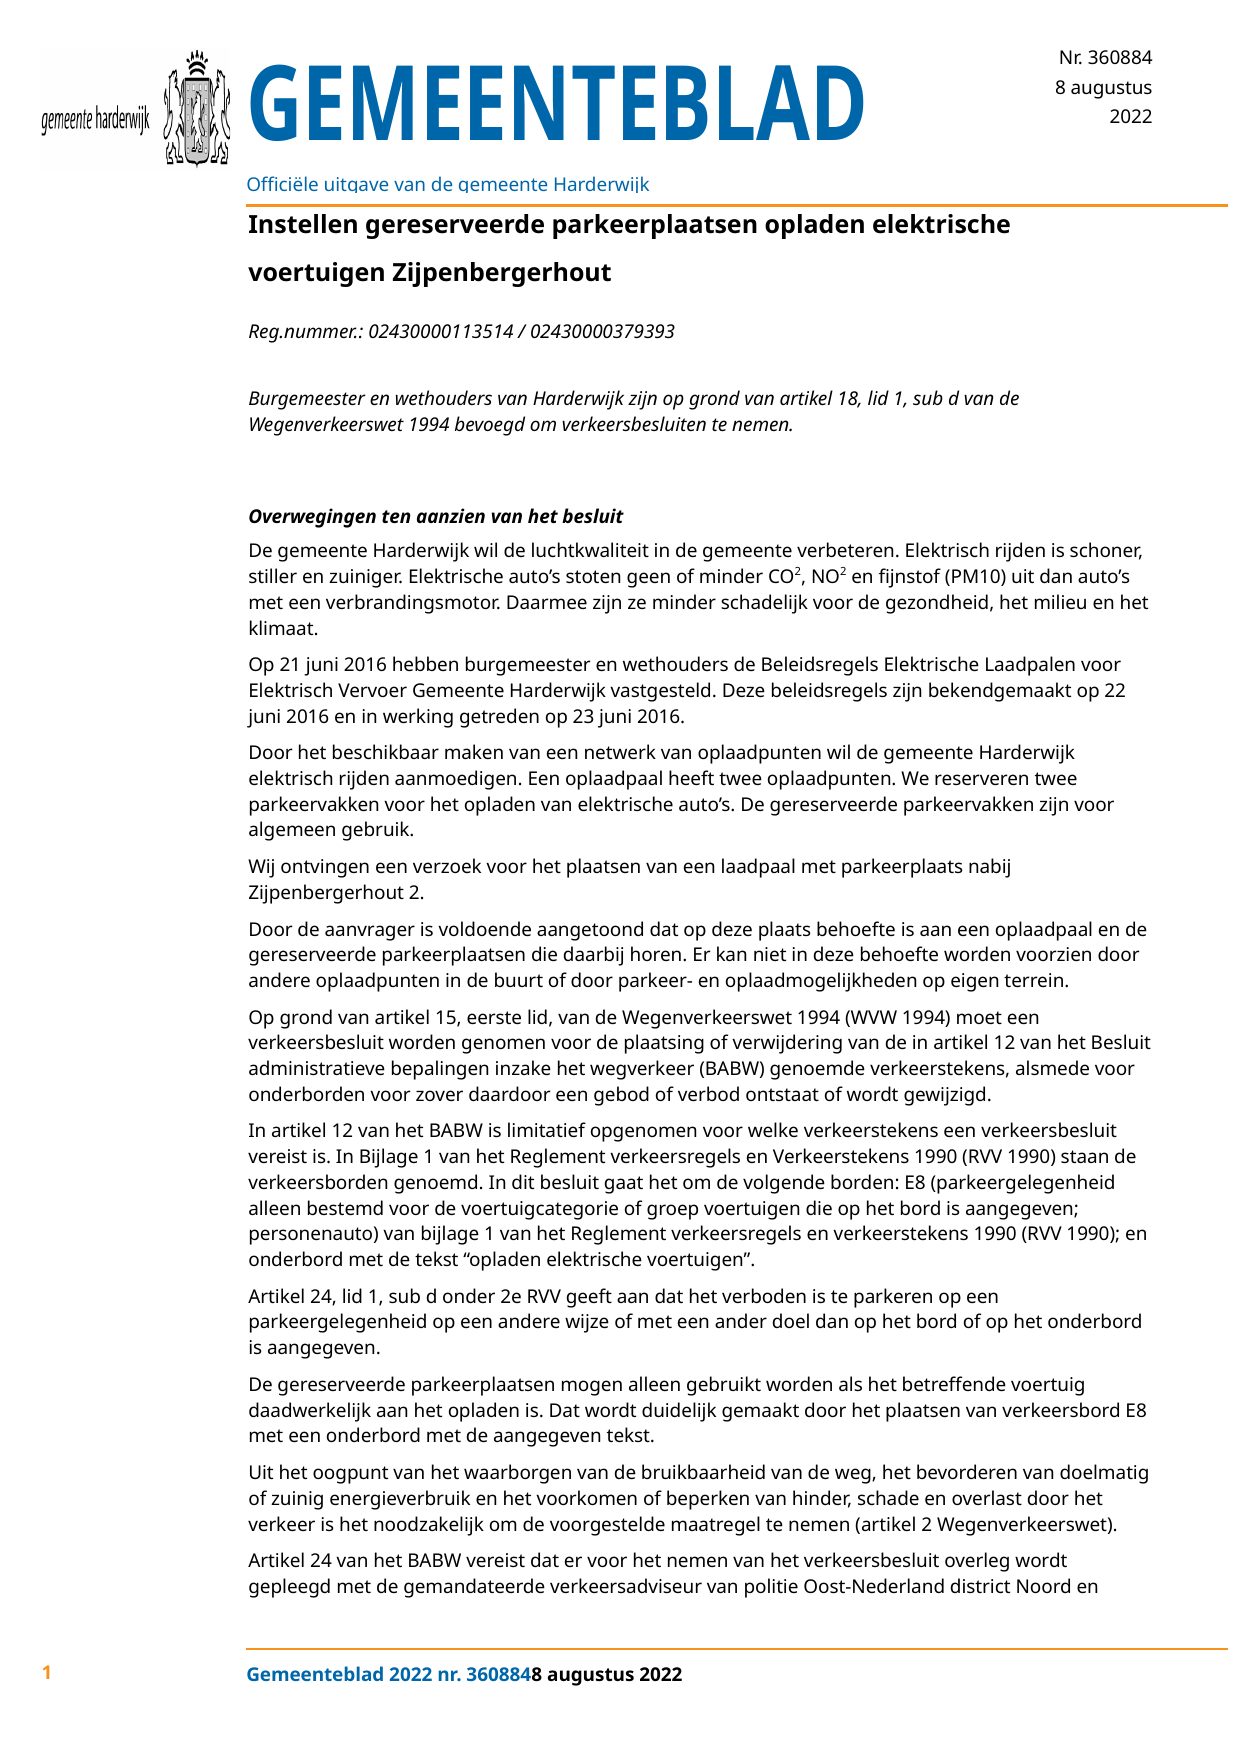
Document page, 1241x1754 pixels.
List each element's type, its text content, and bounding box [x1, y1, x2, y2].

text De gemeente Harderwijk wil de luchtkwaliteit in de gemeente verbeteren. Elektrisch rijden is schoner, stiller en zuiniger. Elektrische auto’s stoten geen of minder CO2, NO2 en fijnstof (PM10) uit dan auto’s met een verbrandingsmotor. Daarmee zijn ze minder schadelijk voor de gezondheid, het milieu en het klimaat. [248, 537, 1152, 640]
text Artikel 24, lid 1, sub d onder 2e RVV geeft aan dat het verboden is te parkeren op een parkeergelegenheid op een andere wijze of met een ander doel dan op het bord of op het onderbord is aangegeven. [248, 1283, 1152, 1360]
text Overwegingen ten aanzien van het besluit [248, 503, 1152, 529]
text Op 21 juni 2016 hebben burgemeester en wethouders de Beleidsregels Elektrische Laadpalen voor Elektrisch Vervoer Gemeente Harderwijk vastgesteld. Deze beleidsregels zijn bekendgemaakt op 22 juni 2016 en in werking getreden op 23 juni 2016. [248, 651, 1152, 728]
text Artikel 24 van het BABW vereist dat er voor het nemen van het verkeersbesluit overleg wordt gepleegd met de gemandateerde verkeersadviseur van politie Oost-Nederland district Noord en [248, 1547, 1152, 1599]
text Uit het oogpunt van het waarborgen van de bruikbaarheid van de weg, het bevorderen van doelmatig of zuinig energieverbruik en het voorkomen of beperken van hinder, schade en overlast door het verkeer is het noodzakelijk om de voorgestelde maatregel te nemen (artikel 2 Wegenverkeerswet). [248, 1459, 1152, 1536]
text Door de aanvrager is voldoende aangetoond dat op deze plaats behoefte is aan een oplaadpaal en de gereserveerde parkeerplaatsen die daarbij horen. Er kan niet in deze behoefte worden voorzien door andere oplaadpunten in de buurt of door parkeer- en oplaadmogelijkheden op eigen terrein. [248, 916, 1152, 993]
text Door het beschikbaar maken van een netwerk van oplaadpunten wil de gemeente Harderwijk elektrisch rijden aanmoedigen. Een oplaadpaal heeft twee oplaadpunten. We reserveren twee parkeervakken voor het opladen van elektrische auto’s. De gereserveerde parkeervakken zijn voor algemeen gebruik. [248, 739, 1152, 842]
text Instellen gereserveerde parkeerplaatsen opladen elektrische voertuigen Zijpenbergerhout [248, 207, 1152, 288]
text Reg.nummer.: 02430000113514 / 02430000379393 [248, 318, 1152, 344]
picture [41, 47, 231, 172]
text Op grond van artikel 15, eerste lid, van de Wegenverkeerswet 1994 (WVW 1994) moet een verkeersbesluit worden genomen voor de plaatsing of verwijdering van de in artikel 12 van het Besluit administratieve bepalingen inzake het wegverkeer (BABW) genoemde verkeerstekens, alsmede voor onderborden voor zover daardoor een gebod of verbod ontstaat of wordt gewijzigd. [248, 1004, 1152, 1107]
text Wij ontvingen een verzoek voor het plaatsen van een laadpaal met parkeerplaats nabij Zijpenbergerhout 2. [248, 853, 1152, 905]
text De gereserveerde parkeerplaatsen mogen alleen gebruikt worden als het betreffende voertuig daadwerkelijk aan het opladen is. Dat wordt duidelijk gemaakt door het plaatsen van verkeersbord E8 met een onderbord met de aangegeven tekst. [248, 1371, 1152, 1448]
text In artikel 12 van het BABW is limitatief opgenomen voor welke verkeerstekens een verkeersbesluit vereist is. In Bijlage 1 van het Reglement verkeersregels en Verkeerstekens 1990 (RVV 1990) staan de verkeersborden genoemd. In dit besluit gaat het om de volgende borden: E8 (parkeergelegenheid alleen bestemd voor de voertuigcategorie of groep voertuigen die op het bord is aangegeven; personenauto) van bijlage 1 van het Reglement verkeersregels en verkeerstekens 1990 (RVV 1990); en onderbord met de tekst “opladen elektrische voertuigen”. [248, 1118, 1152, 1272]
text Burgemeester en wethouders van Harderwijk zijn op grond van artikel 18, lid 1, sub d van de Wegenverkeerswet 1994 bevoegd om verkeersbesluiten te nemen. [248, 386, 1152, 437]
